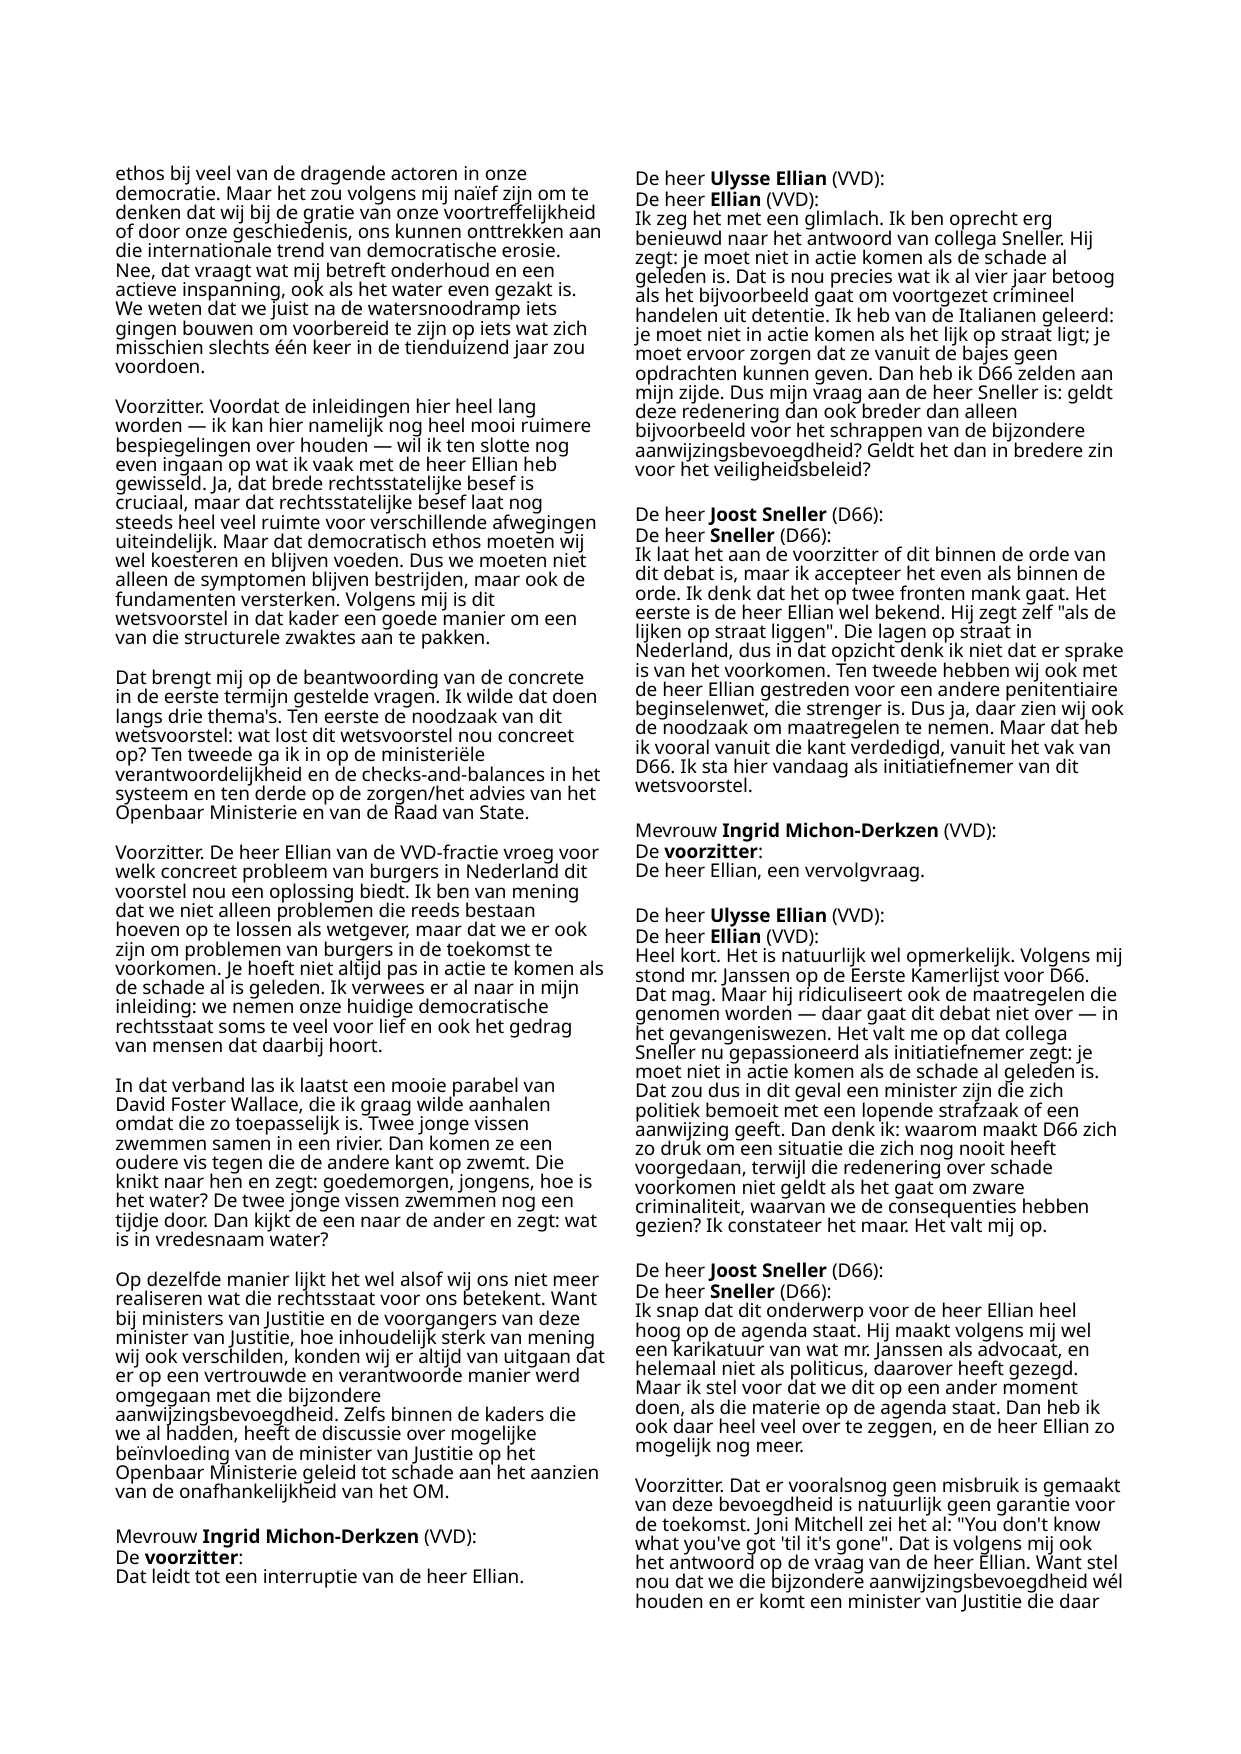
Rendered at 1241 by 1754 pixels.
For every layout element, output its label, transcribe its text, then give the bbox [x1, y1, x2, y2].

text De heer Joost Sneller (D66): [635, 1257, 1125, 1283]
text Mevrouw Ingrid Michon-Derkzen (VVD): [115, 1523, 605, 1549]
text Heel kort. Het is natuurlijk wel opmerkelijk. Volgens mij stond mr. Janssen op de Eerste Kamerlijst voor D66. Dat mag. Maar hij ridiculiseert ook de maatregelen die genomen worden — daar gaat dit debat niet over — in het gevangeniswezen. Het valt me op dat collega Sneller nu gepassioneerd als initiatiefnemer zegt: je moet niet in actie komen als de schade al geleden is. Dat zou dus in dit geval een minister zijn die zich politiek bemoeit met een lopende strafzaak of een aanwijzing geeft. Dan denk ik: waarom maakt D66 zich zo druk om een situatie die zich nog nooit heeft voorgedaan, terwijl die redenering over schade voorkomen niet geldt als het gaat om zware criminaliteit, waarvan we de consequenties hebben gezien? Ik constateer het maar. Het valt mij op. [635, 947, 1125, 1236]
text De heer Sneller (D66): [635, 527, 1125, 546]
text Voorzitter. Dat er vooralsnog geen misbruik is gemaakt van deze bevoegdheid is natuurlijk geen garantie voor de toekomst. Joni Mitchell zei het al: "You don't know what you've got 'til it's gone". Dat is volgens mij ook het antwoord op de vraag van de heer Ellian. Want stel nou dat we die bijzondere aanwijzingsbevoegdheid wél houden en er komt een minister van Justitie die daar [635, 1477, 1125, 1612]
text De heer Ellian, een vervolgvraag. [635, 862, 1125, 882]
text Mevrouw Ingrid Michon-Derkzen (VVD): [635, 817, 1125, 843]
text Op dezelfde manier lijkt het wel alsof wij ons niet meer realiseren wat die rechtsstaat voor ons betekent. Want bij ministers van Justitie en de voorgangers van deze minister van Justitie, hoe inhoudelijk sterk van mening wij ook verschilden, konden wij er altijd van uitgaan dat er op een vertrouwde en verantwoorde manier werd omgegaan met die bijzondere aanwijzingsbevoegdheid. Zelfs binnen de kaders die we al hadden, heeft de discussie over mogelijke beïnvloeding van de minister van Justitie op het Openbaar Ministerie geleid tot schade aan het aanzien van de onafhankelijkheid van het OM. [115, 1271, 605, 1502]
text Dat leidt tot een interruptie van de heer Ellian. [115, 1568, 605, 1587]
text De heer Sneller (D66): [635, 1283, 1125, 1302]
text De heer Joost Sneller (D66): [635, 501, 1125, 527]
text Voorzitter. Voordat de inleidingen hier heel lang worden — ik kan hier namelijk nog heel mooi ruimere bespiegelingen over houden — wil ik ten slotte nog even ingaan op wat ik vaak met de heer Ellian heb gewisseld. Ja, dat brede rechtsstatelijke besef is cruciaal, maar dat rechtsstatelijke besef laat nog steeds heel veel ruimte voor verschillende afwegingen uiteindelijk. Maar dat democratisch ethos moeten wij wel koesteren en blijven voeden. Dus we moeten niet alleen de symptomen blijven bestrijden, maar ook de fundamenten versterken. Volgens mij is dit wetsvoorstel in dat kader een goede manier om een van die structurele zwaktes aan te pakken. [115, 398, 605, 648]
text In dat verband las ik laatst een mooie parabel van David Foster Wallace, die ik graag wilde aanhalen omdat die zo toepasselijk is. Twee jonge vissen zwemmen samen in een rivier. Dan komen ze een oudere vis tegen die de andere kant op zwemt. Die knikt naar hen en zegt: goedemorgen, jongens, hoe is het water? De twee jonge vissen zwemmen nog een tijdje door. Dan kijkt de een naar de ander en zegt: wat is in vredesnaam water? [115, 1077, 605, 1250]
text De heer Ellian (VVD): [635, 928, 1125, 947]
text Dat brengt mij op de beantwoording van de concrete in de eerste termijn gestelde vragen. Ik wilde dat doen langs drie thema's. Ten eerste de noodzaak van dit wetsvoorstel: wat lost dit wetsvoorstel nou concreet op? Ten tweede ga ik in op de ministeriële verantwoordelijkheid en de checks-and-balances in het systeem en ten derde op de zorgen/het advies van het Openbaar Ministerie en van de Raad van State. [115, 669, 605, 823]
text Voorzitter. De heer Ellian van de VVD-fractie vroeg voor welk concreet probleem van burgers in Nederland dit voorstel nou een oplossing biedt. Ik ben van mening dat we niet alleen problemen die reeds bestaan hoeven op te lossen als wetgever, maar dat we er ook zijn om problemen van burgers in de toekomst te voorkomen. Je hoeft niet altijd pas in actie te komen als de schade al is geleden. Ik verwees er al naar in mijn inleiding: we nemen onze huidige democratische rechtsstaat soms te veel voor lief en ook het gedrag van mensen dat daarbij hoort. [115, 844, 605, 1056]
text Ik snap dat dit onderwerp voor de heer Ellian heel hoog op de agenda staat. Hij maakt volgens mij wel een karikatuur van wat mr. Janssen als advocaat, en helemaal niet als politicus, daarover heeft gezegd. Maar ik stel voor dat we dit op een ander moment doen, als die materie op de agenda staat. Dan heb ik ook daar heel veel over te zeggen, en de heer Ellian zo mogelijk nog meer. [635, 1302, 1125, 1456]
text ethos bij veel van de dragende actoren in onze democratie. Maar het zou volgens mij naïef zijn om te denken dat wij bij de gratie van onze voortreffelijkheid of door onze geschiedenis, ons kunnen onttrekken aan die internationale trend van democratische erosie. Nee, dat vraagt wat mij betreft onderhoud en een actieve inspanning, ook als het water even gezakt is. We weten dat we juist na de watersnoodramp iets gingen bouwen om voorbereid te zijn op iets wat zich misschien slechts één keer in de tienduizend jaar zou voordoen. [115, 165, 605, 377]
text De voorzitter: [115, 1549, 605, 1568]
text Ik zeg het met een glimlach. Ik ben oprecht erg benieuwd naar het antwoord van collega Sneller. Hij zegt: je moet niet in actie komen als de schade al geleden is. Dat is nou precies wat ik al vier jaar betoog als het bijvoorbeeld gaat om voortgezet crimineel handelen uit detentie. Ik heb van de Italianen geleerd: je moet niet in actie komen als het lijk op straat ligt; je moet ervoor zorgen dat ze vanuit de bajes geen opdrachten kunnen geven. Dan heb ik D66 zelden aan mijn zijde. Dus mijn vraag aan de heer Sneller is: geldt deze redenering dan ook breder dan alleen bijvoorbeeld voor het schrappen van de bijzondere aanwijzingsbevoegdheid? Geldt het dan in bredere zin voor het veiligheidsbeleid? [635, 210, 1125, 480]
text De heer Ulysse Ellian (VVD): [635, 902, 1125, 928]
text De voorzitter: [635, 843, 1125, 862]
text Ik laat het aan de voorzitter of dit binnen de orde van dit debat is, maar ik accepteer het even als binnen de orde. Ik denk dat het op twee fronten mank gaat. Het eerste is de heer Ellian wel bekend. Hij zegt zelf "als de lijken op straat liggen". Die lagen op straat in Nederland, dus in dat opzicht denk ik niet dat er sprake is van het voorkomen. Ten tweede hebben wij ook met de heer Ellian gestreden voor een andere penitentiaire beginselenwet, die strenger is. Dus ja, daar zien wij ook de noodzaak om maatregelen te nemen. Maar dat heb ik vooral vanuit die kant verdedigd, vanuit het vak van D66. Ik sta hier vandaag als initiatiefnemer van dit wetsvoorstel. [635, 546, 1125, 796]
text De heer Ulysse Ellian (VVD): [635, 165, 1125, 191]
text De heer Ellian (VVD): [635, 191, 1125, 210]
